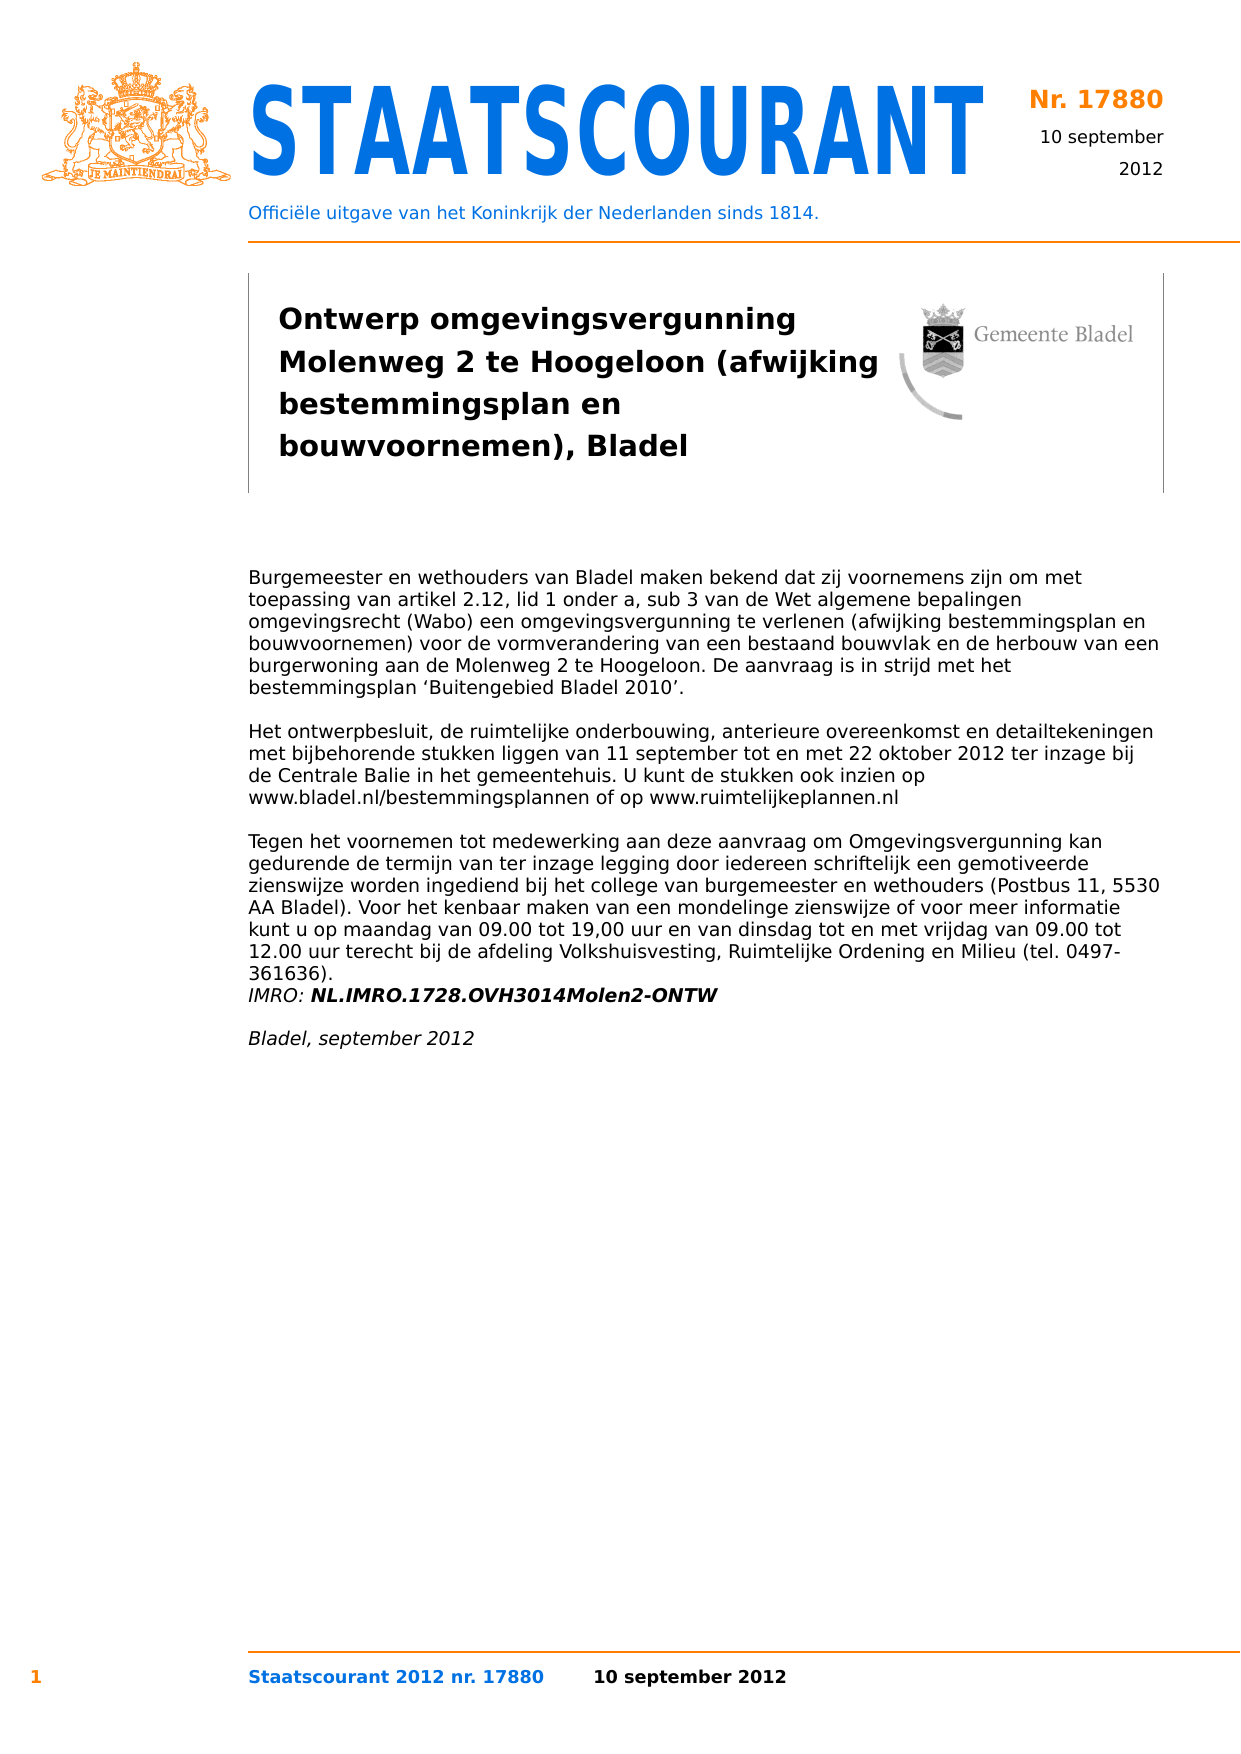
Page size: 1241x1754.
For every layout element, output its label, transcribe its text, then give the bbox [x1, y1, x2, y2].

table_cell 10 september [998, 121, 1240, 153]
picture [897, 302, 1134, 421]
picture [41, 62, 231, 186]
text Burgemeester en wethouders van Bladel maken bekend dat zij voornemens zijn om met toepassing van artikel 2.12, lid 1 onder a, sub 3 van de Wet algemene bepalingen omgevingsrecht (Wabo) een omgevingsvergunning te verlenen (afwijking bestemmingsplan en bouwvoornemen) voor de vormverandering van een bestaand bouwvlak en de herbouw van een burgerwoning aan de Molenweg 2 te Hoogeloon. De aanvraag is in strijd met het bestemmingsplan ‘Buitengebied Bladel 2010’. [248, 567, 1163, 699]
text Bladel, september 2012 [248, 1028, 1163, 1050]
text Tegen het voornemen tot medewerking aan deze aanvraag om Omgevingsvergunning kan gedurende de termijn van ter inzage legging door iedereen schriftelijk een gemotiveerde zienswijze worden ingediend bij het college van burgemeester en wethouders (Postbus 11, 5530 AA Bladel). Voor het kenbaar maken van een mondelinge zienswijze of voor meer informatie kunt u op maandag van 09.00 tot 19,00 uur en van dinsdag tot en met vrijdag van 09.00 tot 12.00 uur terecht bij de afdeling Volkshuisvesting, Ruimtelijke Ordening en Milieu (tel. 0497-361636). [248, 831, 1163, 984]
table_header [25, 62, 248, 241]
table_cell 2012 [998, 153, 1240, 203]
text Het ontwerpbesluit, de ruimtelijke onderbouwing, anterieure overeenkomst en detailtekeningen met bijbehorende stukken liggen van 11 september tot en met 22 oktober 2012 ter inzage bij de Centrale Balie in het gemeentehuis. U kunt de stukken ook inzien op www.bladel.nl/bestemmingsplannen of op www.ruimtelijkeplannen.nl [248, 721, 1163, 809]
text IMRO: NL.IMRO.1728.OVH3014Molen2-ONTW [248, 984, 1163, 1006]
table_header Nr. 17880 [998, 62, 1240, 121]
table_cell Officiële uitgave van het Koninkrijk der Nederlanden sinds 1814. [248, 203, 1240, 241]
subtitle Ontwerp omgevingsvergunning Molenweg 2 te Hoogeloon (afwijking bestemmingsplan en bouwvoornemen), Bladel [249, 273, 1163, 493]
table_header STAATSCOURANT [248, 62, 998, 203]
